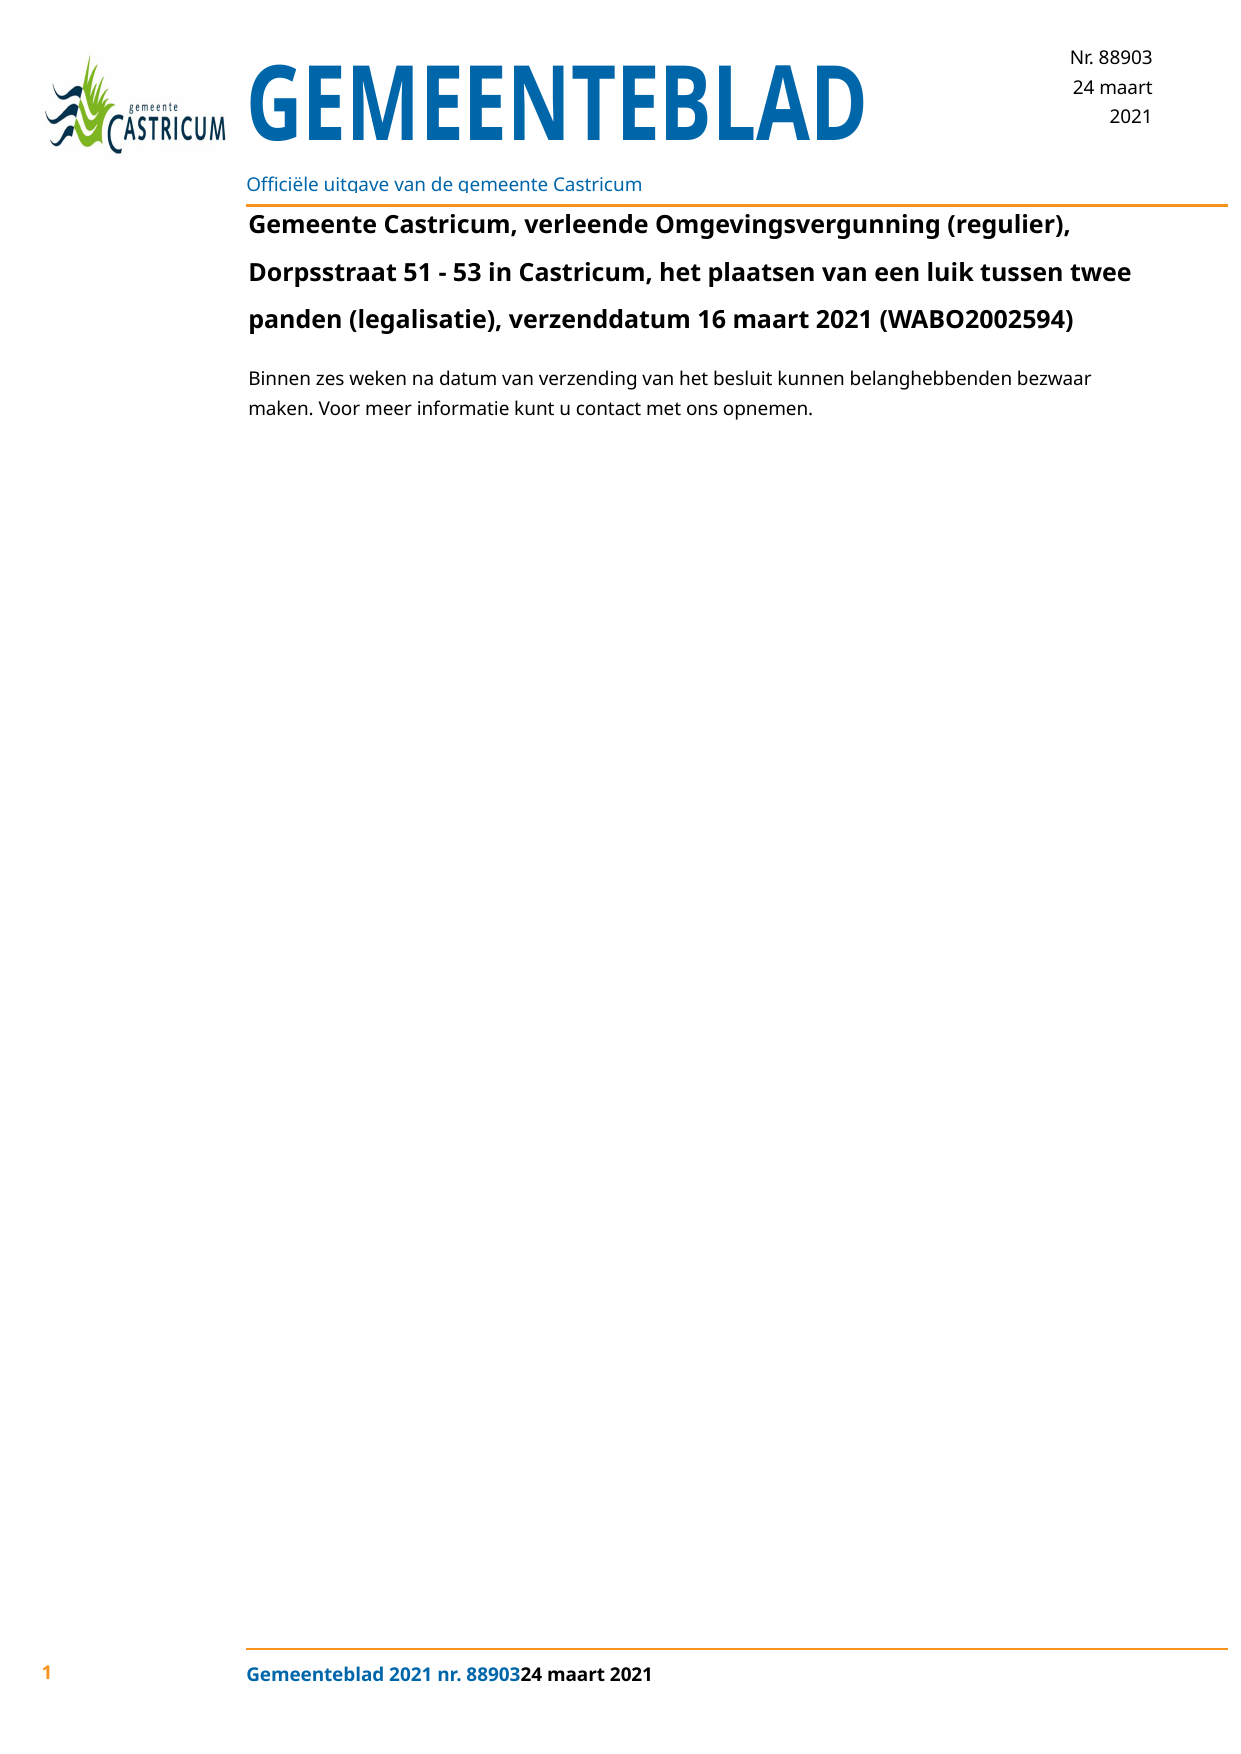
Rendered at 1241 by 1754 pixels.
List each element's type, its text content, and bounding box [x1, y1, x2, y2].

text Gemeente Castricum, verleende Omgevingsvergunning (regulier), Dorpsstraat 51 - 53 in Castricum, het plaatsen van een luik tussen twee panden (legalisatie), verzenddatum 16 maart 2021 (WABO2002594) [248, 207, 1152, 336]
picture [41, 47, 231, 172]
text Binnen zes weken na datum van verzending van het besluit kunnen belanghebbenden bezwaar maken. Voor meer informatie kunt u contact met ons opnemen. [248, 366, 1152, 421]
